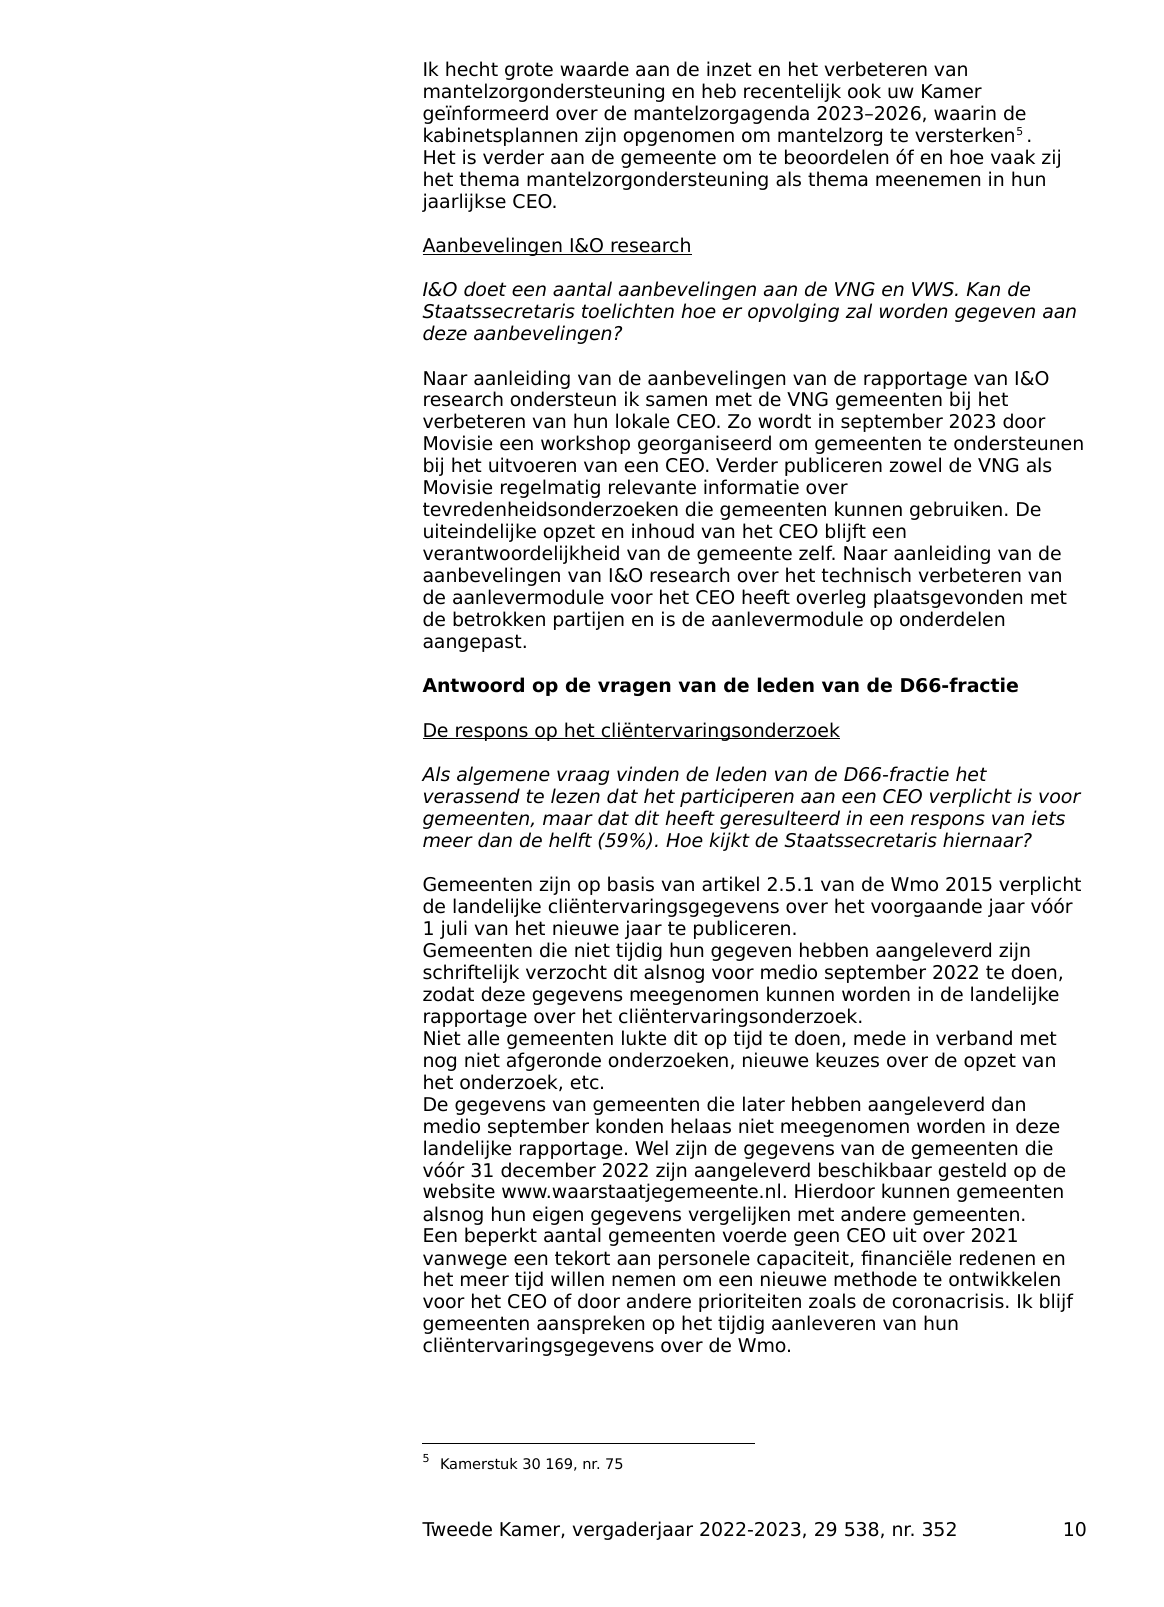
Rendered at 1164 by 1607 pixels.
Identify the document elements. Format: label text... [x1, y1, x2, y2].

subtitle Antwoord op de vragen van de leden van de D66-fractie [422, 675, 1087, 697]
text I&O doet een aantal aanbevelingen aan de VNG en VWS. Kan de Staatssecretaris toelichten hoe er opvolging zal worden gegeven aan deze aanbevelingen? [422, 279, 1087, 345]
subtitle De respons op het cliëntervaringsonderzoek [422, 719, 1087, 741]
text Kamerstuk 30 169, nr. 75 [422, 1452, 1087, 1474]
text Ik hecht grote waarde aan de inzet en het verbeteren van mantelzorgondersteuning en heb recentelijk ook uw Kamer geïnformeerd over de mantelzorgagenda 2023–2026, waarin de kabinetsplannen zijn opgenomen om mantelzorg te versterken. [422, 59, 1087, 147]
text Gemeenten die niet tijdig hun gegeven hebben aangeleverd zijn schriftelijk verzocht dit alsnog voor medio september 2022 te doen, zodat deze gegevens meegenomen kunnen worden in de landelijke rapportage over het cliëntervaringsonderzoek. [422, 940, 1087, 1028]
text Niet alle gemeenten lukte dit op tijd te doen, mede in verband met nog niet afgeronde onderzoeken, nieuwe keuzes over de opzet van het onderzoek, etc. [422, 1028, 1087, 1093]
text Als algemene vraag vinden de leden van de D66-fractie het verassend te lezen dat het participeren aan een CEO verplicht is voor gemeenten, maar dat dit heeft geresulteerd in een respons van iets meer dan de helft (59%). Hoe kijkt de Staatssecretaris hiernaar? [422, 764, 1087, 852]
text Een beperkt aantal gemeenten voerde geen CEO uit over 2021 vanwege een tekort aan personele capaciteit, financiële redenen en het meer tijd willen nemen om een nieuwe methode te ontwikkelen voor het CEO of door andere prioriteiten zoals de coronacrisis. Ik blijf gemeenten aanspreken op het tijdig aanleveren van hun cliëntervaringsgegevens over de Wmo. [422, 1225, 1087, 1357]
text Naar aanleiding van de aanbevelingen van de rapportage van I&O research ondersteun ik samen met de VNG gemeenten bij het verbeteren van hun lokale CEO. Zo wordt in september 2023 door Movisie een workshop georganiseerd om gemeenten te ondersteunen bij het uitvoeren van een CEO. Verder publiceren zowel de VNG als Movisie regelmatig relevante informatie over tevredenheidsonderzoeken die gemeenten kunnen gebruiken. De uiteindelijke opzet en inhoud van het CEO blijft een verantwoordelijkheid van de gemeente zelf. Naar aanleiding van de aanbevelingen van I&O research over het technisch verbeteren van de aanlevermodule voor het CEO heeft overleg plaatsgevonden met de betrokken partijen en is de aanlevermodule op onderdelen aangepast. [422, 367, 1087, 653]
text Gemeenten zijn op basis van artikel 2.5.1 van de Wmo 2015 verplicht de landelijke cliëntervaringsgegevens over het voorgaande jaar vóór 1 juli van het nieuwe jaar te publiceren. [422, 874, 1087, 940]
text Het is verder aan de gemeente om te beoordelen óf en hoe vaak zij het thema mantelzorgondersteuning als thema meenemen in hun jaarlijkse CEO. [422, 147, 1087, 213]
text De gegevens van gemeenten die later hebben aangeleverd dan medio september konden helaas niet meegenomen worden in deze landelijke rapportage. Wel zijn de gegevens van de gemeenten die vóór 31 december 2022 zijn aangeleverd beschikbaar gesteld op de website www.waarstaatjegemeente.nl. Hierdoor kunnen gemeenten alsnog hun eigen gegevens vergelijken met andere gemeenten. [422, 1093, 1087, 1225]
subtitle Aanbevelingen I&O research [422, 235, 1087, 257]
